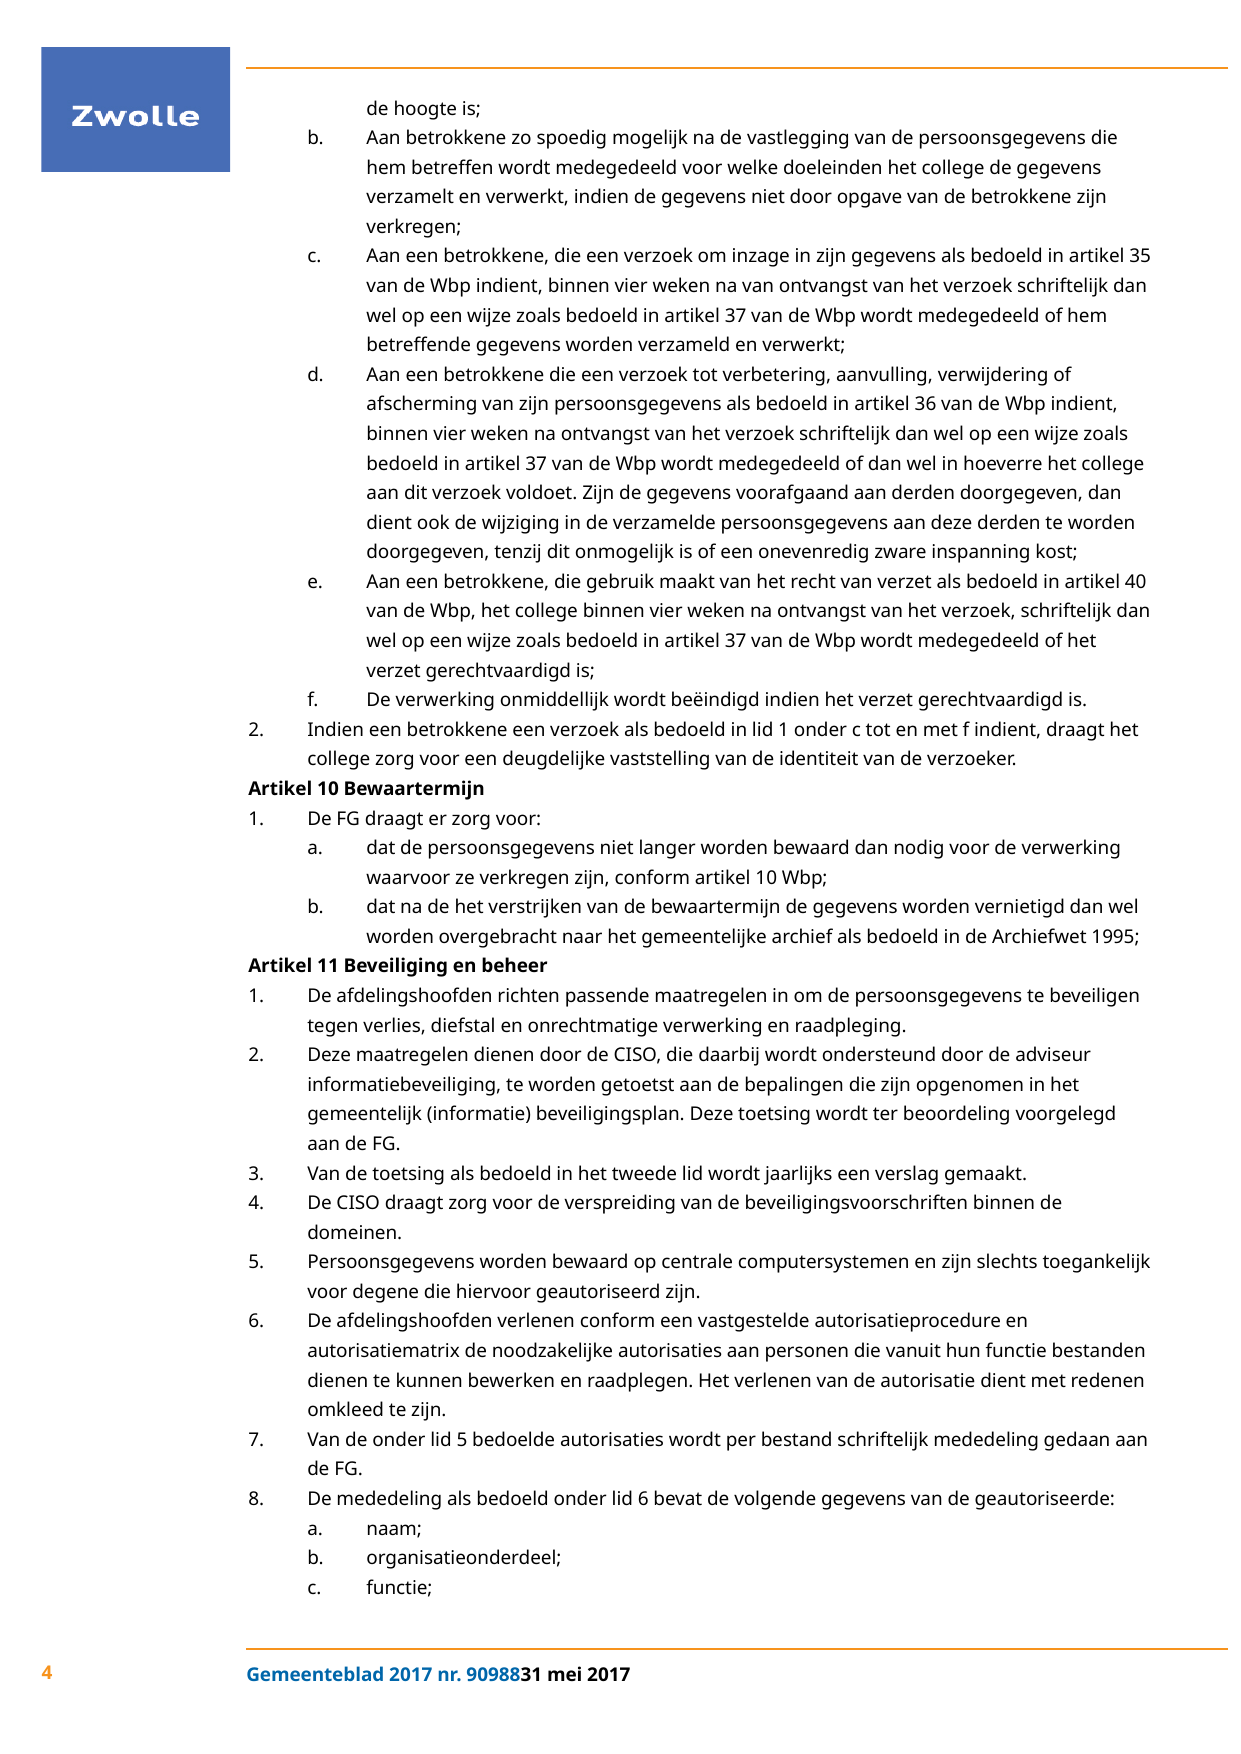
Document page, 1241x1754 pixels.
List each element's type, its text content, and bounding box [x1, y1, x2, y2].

list De verwerking onmiddellijk wordt beëindigd indien het verzet gerechtvaardigd is. [307, 686, 1152, 712]
list Aan een betrokkene, die een verzoek om inzage in zijn gegevens als bedoeld in artikel 35 van de Wbp indient, binnen vier weken na van ontvangst van het verzoek schriftelijk dan wel op een wijze zoals bedoeld in artikel 37 van de Wbp wordt medegedeeld of hem betreffende gegevens worden verzameld en verwerkt; [307, 243, 1152, 357]
list naam; [307, 1515, 1152, 1541]
text Artikel 11 Beveiliging en beheer [248, 953, 1152, 978]
list Aan een betrokkene, die gebruik maakt van het recht van verzet als bedoeld in artikel 40 van de Wbp, het college binnen vier weken na ontvangst van het verzoek, schriftelijk dan wel op een wijze zoals bedoeld in artikel 37 van de Wbp wordt medegedeeld of het verzet gerechtvaardigd is; [307, 568, 1152, 683]
picture [41, 47, 231, 172]
list Persoonsgegevens worden bewaard op centrale computersystemen en zijn slechts toegankelijk voor degene die hiervoor geautoriseerd zijn. [248, 1248, 1152, 1304]
list organisatieonderdeel; [307, 1544, 1152, 1570]
list dat de persoonsgegevens niet langer worden bewaard dan nodig voor de verwerking waarvoor ze verkregen zijn, conform artikel 10 Wbp; [307, 834, 1152, 890]
list Aan een betrokkene die een verzoek tot verbetering, aanvulling, verwijdering of afscherming van zijn persoonsgegevens als bedoeld in artikel 36 van de Wbp indient, binnen vier weken na ontvangst van het verzoek schriftelijk dan wel op een wijze zoals bedoeld in artikel 37 van de Wbp wordt medegedeeld of dan wel in hoeverre het college aan dit verzoek voldoet. Zijn de gegevens voorafgaand aan derden doorgegeven, dan dient ook de wijziging in de verzamelde persoonsgegevens aan deze derden te worden doorgegeven, tenzij dit onmogelijk is of een onevenredig zware inspanning kost; [307, 361, 1152, 564]
list Van de onder lid 5 bedoelde autorisaties wordt per bestand schriftelijk mededeling gedaan aan de FG. [248, 1426, 1152, 1481]
list Deze maatregelen dienen door de CISO, die daarbij wordt ondersteund door de adviseur informatiebeveiliging, te worden getoetst aan de bepalingen die zijn opgenomen in het gemeentelijk (informatie) beveiligingsplan. Deze toetsing wordt ter beoordeling voorgelegd aan de FG. [248, 1041, 1152, 1156]
list dat na de het verstrijken van de bewaartermijn de gegevens worden vernietigd dan wel worden overgebracht naar het gemeentelijke archief als bedoeld in de Archiefwet 1995; [307, 893, 1152, 949]
list De afdelingshoofden richten passende maatregelen in om de persoonsgegevens te beveiligen tegen verlies, diefstal en onrechtmatige verwerking en raadpleging. [248, 982, 1152, 1038]
list functie; [307, 1574, 1152, 1600]
list Aan betrokkene zo spoedig mogelijk na de vastlegging van de persoonsgegevens die hem betreffen wordt medegedeeld voor welke doeleinden het college de gegevens verzamelt en verwerkt, indien de gegevens niet door opgave van de betrokkene zijn verkregen; [307, 124, 1152, 239]
list De FG draagt er zorg voor: [248, 805, 1152, 831]
list De mededeling als bedoeld onder lid 6 bevat de volgende gegevens van de geautoriseerde: [248, 1485, 1152, 1511]
list Van de toetsing als bedoeld in het tweede lid wordt jaarlijks een verslag gemaakt. [248, 1160, 1152, 1186]
list de hoogte is; [307, 95, 1152, 121]
list De afdelingshoofden verlenen conform een vastgestelde autorisatieprocedure en autorisatiematrix de noodzakelijke autorisaties aan personen die vanuit hun functie bestanden dienen te kunnen bewerken en raadplegen. Het verlenen van de autorisatie dient met redenen omkleed te zijn. [248, 1308, 1152, 1422]
list Indien een betrokkene een verzoek als bedoeld in lid 1 onder c tot en met f indient, draagt het college zorg voor een deugdelijke vaststelling van de identiteit van de verzoeker. [248, 716, 1152, 771]
text Artikel 10 Bewaartermijn [248, 775, 1152, 801]
list De CISO draagt zorg voor de verspreiding van de beveiligingsvoorschriften binnen de domeinen. [248, 1189, 1152, 1245]
